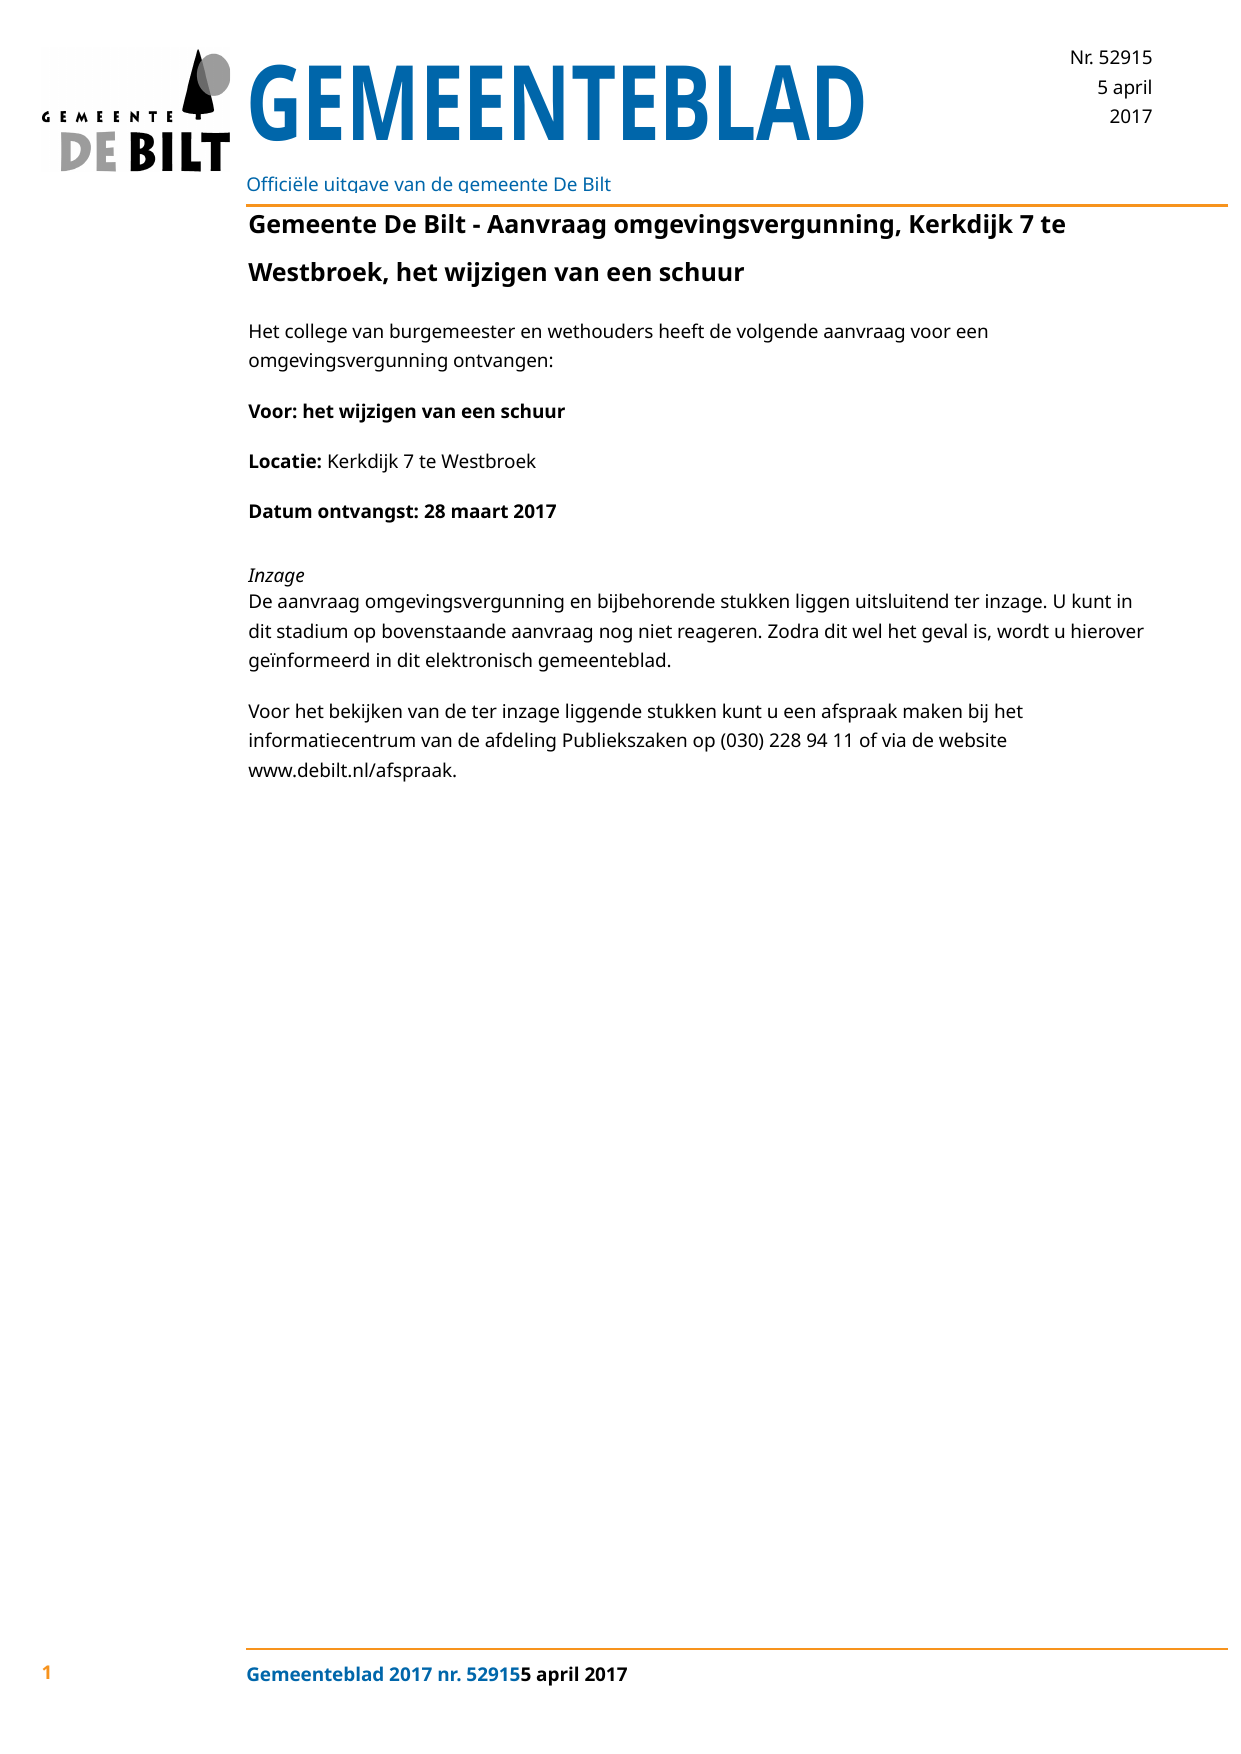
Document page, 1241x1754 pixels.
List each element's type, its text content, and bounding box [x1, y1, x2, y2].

text Datum ontvangst: 28 maart 2017 [248, 499, 1152, 524]
text Inzage [248, 563, 1152, 588]
text Het college van burgemeester en wethouders heeft de volgende aanvraag voor een omgevingsvergunning ontvangen: [248, 318, 1152, 373]
text Locatie: Kerkdijk 7 te Westbroek [248, 448, 1152, 474]
picture [41, 47, 231, 172]
text Voor het bekijken van de ter inzage liggende stukken kunt u een afspraak maken bij het informatiecentrum van de afdeling Publiekszaken op (030) 228 94 11 of via de website www.debilt.nl/afspraak. [248, 698, 1152, 783]
text Voor: het wijzigen van een schuur [248, 398, 1152, 424]
text De aanvraag omgevingsvergunning en bijbehorende stukken liggen uitsluitend ter inzage. U kunt in dit stadium op bovenstaande aanvraag nog niet reageren. Zodra dit wel het geval is, wordt u hierover geïnformeerd in dit elektronisch gemeenteblad. [248, 588, 1152, 673]
text Gemeente De Bilt - Aanvraag omgevingsvergunning, Kerkdijk 7 te Westbroek, het wijzigen van een schuur [248, 207, 1152, 288]
